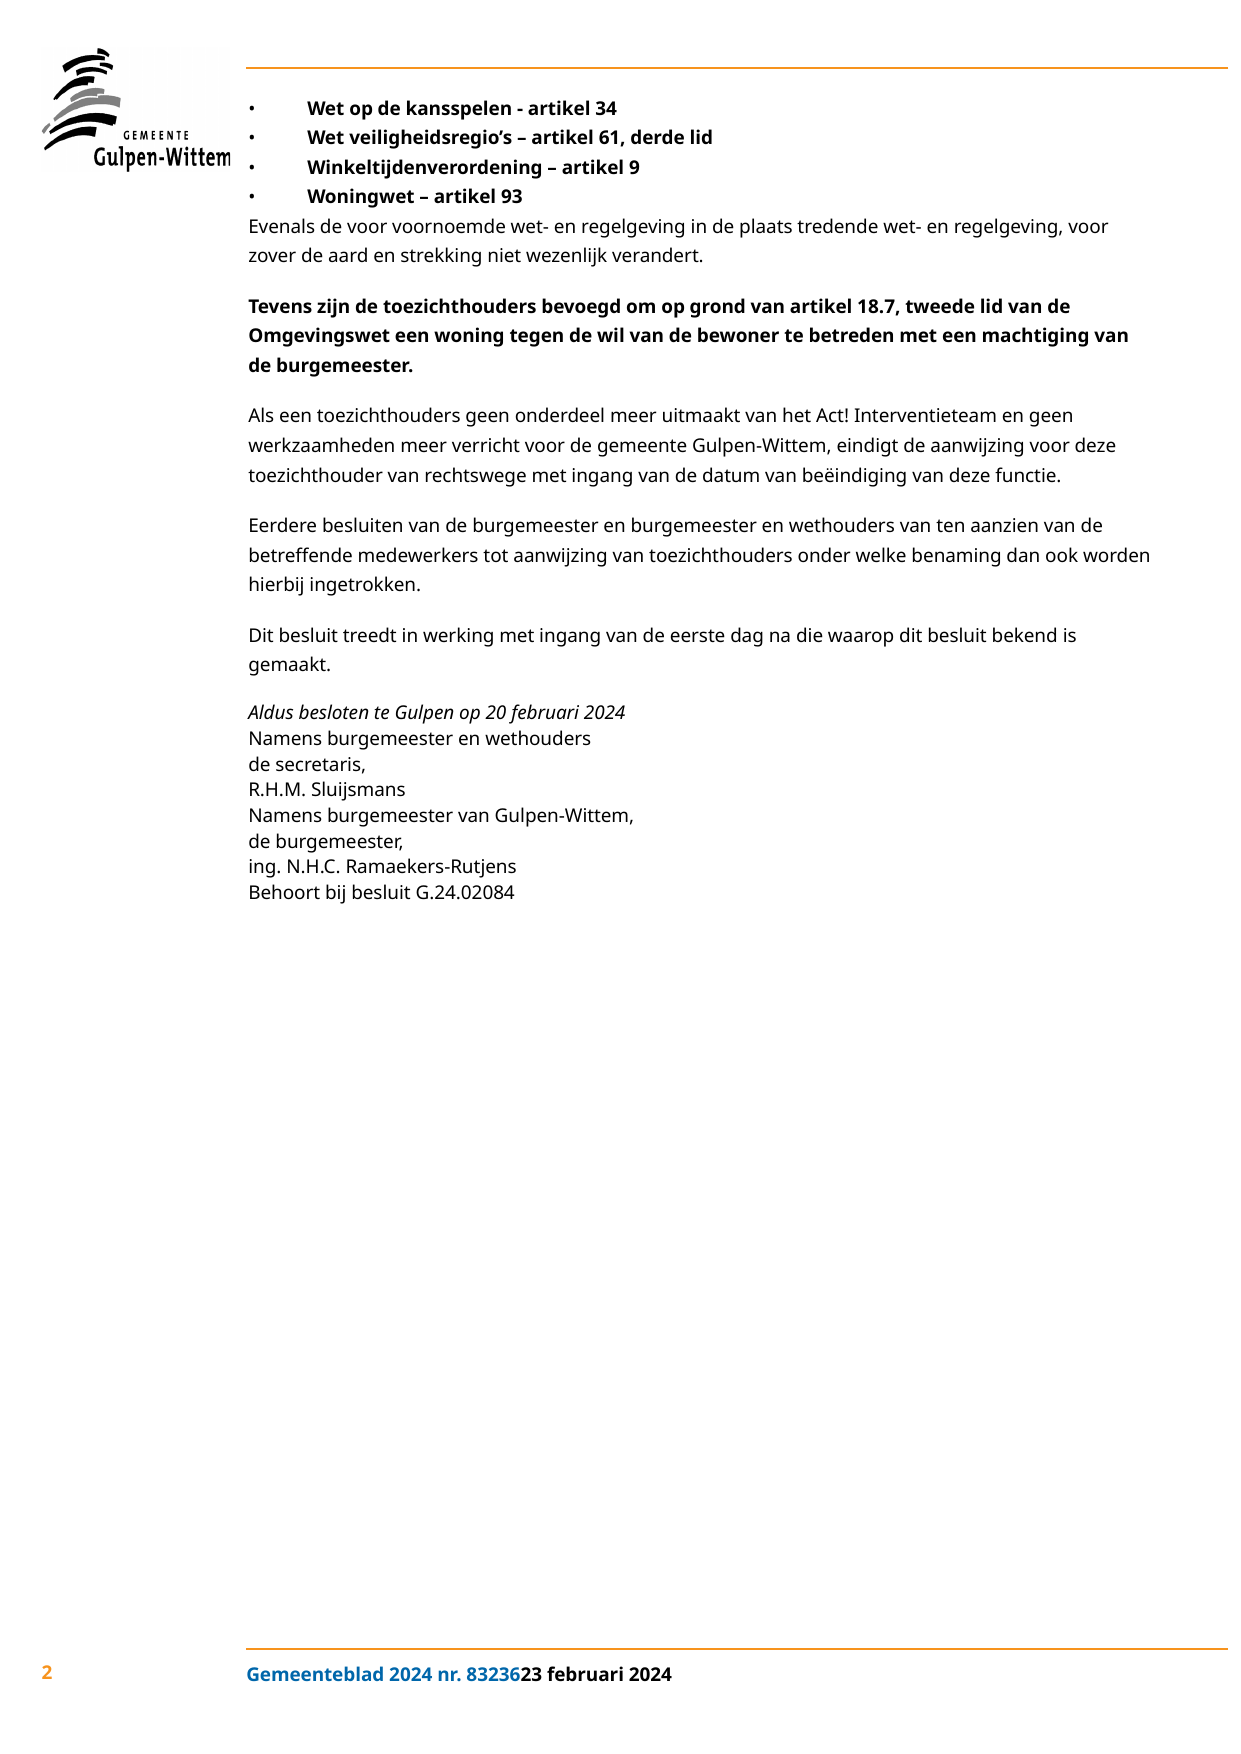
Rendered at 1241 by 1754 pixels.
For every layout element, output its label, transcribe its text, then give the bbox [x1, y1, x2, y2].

text Als een toezichthouders geen onderdeel meer uitmaakt van het Act! Interventieteam en geen werkzaamheden meer verricht voor de gemeente Gulpen-Wittem, eindigt de aanwijzing voor deze toezichthouder van rechtswege met ingang van de datum van beëindiging van deze functie. [248, 403, 1152, 488]
text Namens burgemeester en wethouders [248, 725, 1152, 751]
text Tevens zijn de toezichthouders bevoegd om op grond van artikel 18.7, tweede lid van de Omgevingswet een woning tegen de wil van de bewoner te betreden met een machtiging van de burgemeester. [248, 293, 1152, 378]
list Woningwet – artikel 93 [248, 183, 1152, 209]
text Evenals de voor voornoemde wet- en regelgeving in de plaats tredende wet- en regelgeving, voor zover de aard en strekking niet wezenlijk verandert. [248, 213, 1152, 268]
text ing. N.H.C. Ramaekers-Rutjens [248, 854, 1152, 879]
text Namens burgemeester van Gulpen-Wittem, [248, 802, 1152, 828]
text Dit besluit treedt in werking met ingang van de eerste dag na die waarop dit besluit bekend is gemaakt. [248, 622, 1152, 677]
picture [41, 47, 231, 172]
text de secretaris, [248, 751, 1152, 776]
list Wet veiligheidsregio’s – artikel 61, derde lid [248, 124, 1152, 150]
text Behoort bij besluit G.24.02084 [248, 879, 1152, 905]
list Wet op de kansspelen - artikel 34 [248, 95, 1152, 121]
text de burgemeester, [248, 828, 1152, 854]
text Aldus besloten te Gulpen op 20 februari 2024 [248, 699, 1152, 725]
list Winkeltijdenverordening – artikel 9 [248, 154, 1152, 180]
text Eerdere besluiten van de burgemeester en burgemeester en wethouders van ten aanzien van de betreffende medewerkers tot aanwijzing van toezichthouders onder welke benaming dan ook worden hierbij ingetrokken. [248, 512, 1152, 597]
text R.H.M. Sluijsmans [248, 776, 1152, 802]
